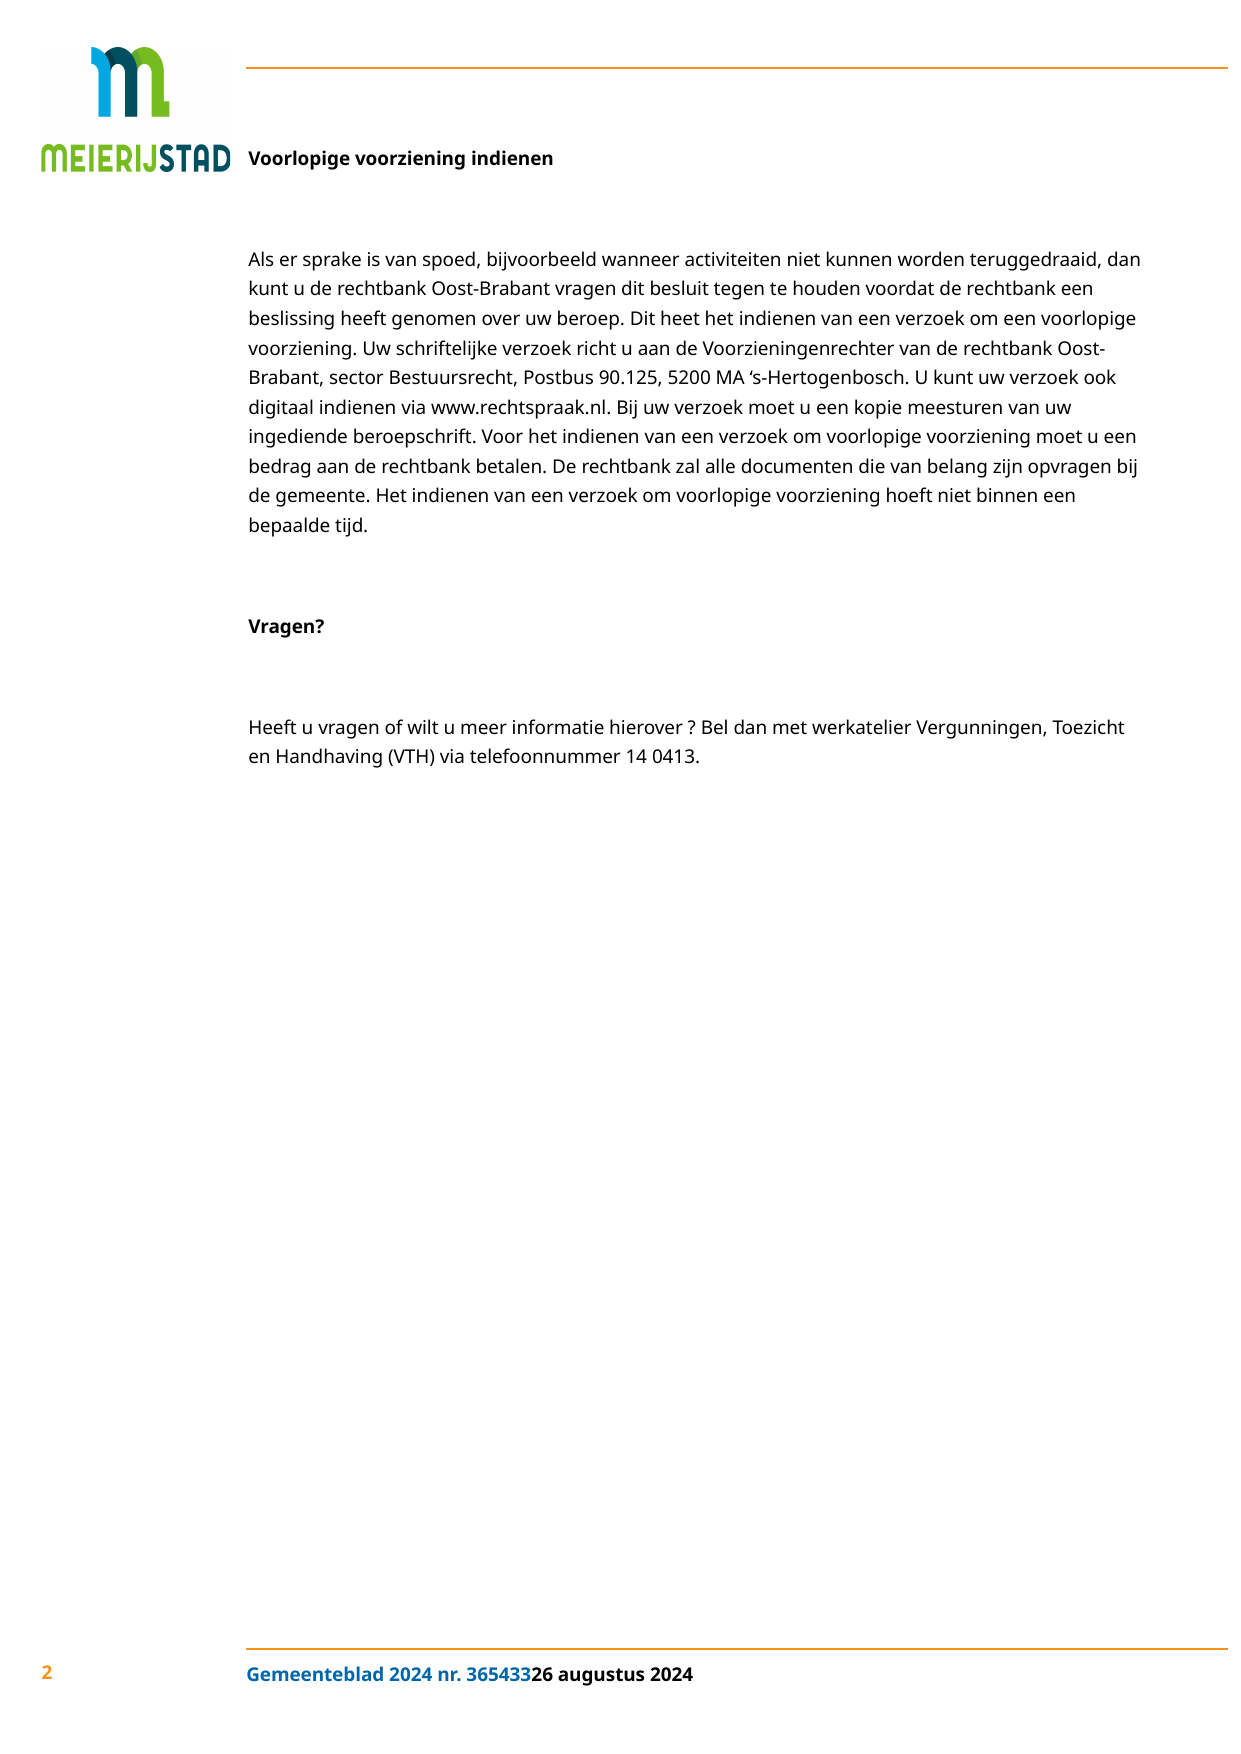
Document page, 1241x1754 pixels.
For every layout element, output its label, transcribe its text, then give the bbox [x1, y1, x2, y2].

text Vragen? [248, 613, 1152, 639]
picture [41, 47, 231, 172]
text Heeft u vragen of wilt u meer informatie hierover ? Bel dan met werkatelier Vergunningen, Toezicht en Handhaving (VTH) via telefoonnummer 14 0413. [248, 714, 1152, 769]
text Als er sprake is van spoed, bijvoorbeeld wanneer activiteiten niet kunnen worden teruggedraaid, dan kunt u de rechtbank Oost-Brabant vragen dit besluit tegen te houden voordat de rechtbank een beslissing heeft genomen over uw beroep. Dit heet het indienen van een verzoek om een voorlopige voorziening. Uw schriftelijke verzoek richt u aan de Voorzieningenrechter van de rechtbank Oost-Brabant, sector Bestuursrecht, Postbus 90.125, 5200 MA ‘s-Hertogenbosch. U kunt uw verzoek ook digitaal indienen via www.rechtspraak.nl. Bij uw verzoek moet u een kopie meesturen van uw ingediende beroepschrift. Voor het indienen van een verzoek om voorlopige voorziening moet u een bedrag aan de rechtbank betalen. De rechtbank zal alle documenten die van belang zijn opvragen bij de gemeente. Het indienen van een verzoek om voorlopige voorziening hoeft niet binnen een bepaalde tijd. [248, 246, 1152, 538]
text Voorlopige voorziening indienen [248, 145, 1152, 171]
